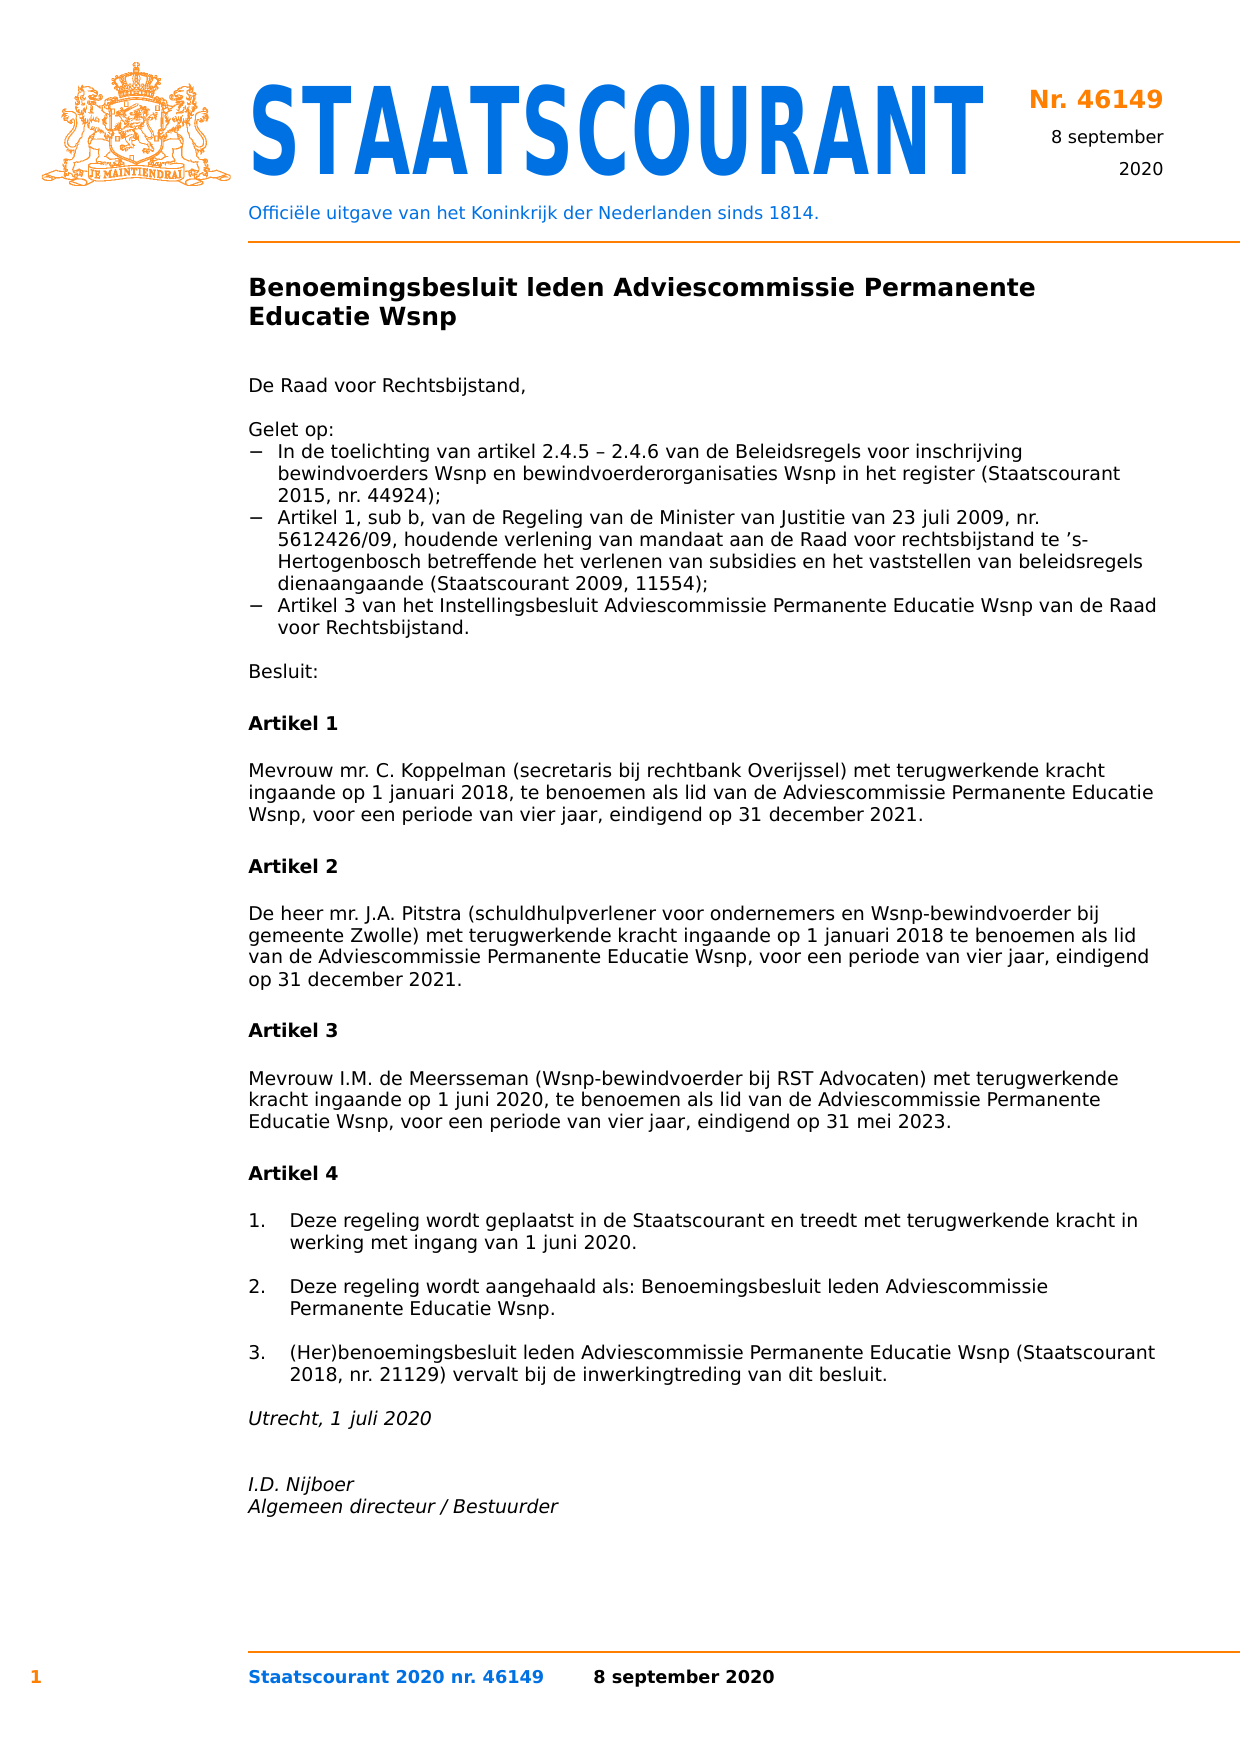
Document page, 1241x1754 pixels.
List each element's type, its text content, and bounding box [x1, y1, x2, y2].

text Mevrouw mr. C. Koppelman (secretaris bij rechtbank Overijssel) met terugwerkende kracht ingaande op 1 januari 2018, te benoemen als lid van de Adviescommissie Permanente Educatie Wsnp, voor een periode van vier jaar, eindigend op 31 december 2021. [248, 759, 1163, 826]
table_header [25, 62, 248, 241]
text I.D. Nijboer Algemeen directeur / Bestuurder [248, 1452, 1163, 1518]
picture [41, 62, 231, 186]
subtitle Artikel 3 [248, 1020, 1163, 1042]
text Besluit: [248, 661, 1163, 683]
table_header Nr. 46149 [998, 62, 1240, 121]
text Mevrouw I.M. de Meersseman (Wsnp-bewindvoerder bij RST Advocaten) met terugwerkende kracht ingaande op 1 juni 2020, te benoemen als lid van de Adviescommissie Permanente Educatie Wsnp, voor een periode van vier jaar, eindigend op 31 mei 2023. [248, 1067, 1163, 1133]
subtitle Artikel 2 [248, 856, 1163, 877]
table_cell 2020 [998, 153, 1240, 203]
text 2. Deze regeling wordt aangehaald als: Benoemingsbesluit leden Adviescommissie Permanente Educatie Wsnp. [248, 1276, 1163, 1320]
subtitle Artikel 4 [248, 1163, 1163, 1185]
text Utrecht, 1 juli 2020 [248, 1408, 1163, 1430]
text 3. (Her)benoemingsbesluit leden Adviescommissie Permanente Educatie Wsnp (Staatscourant 2018, nr. 21129) vervalt bij de inwerkingtreding van dit besluit. [248, 1342, 1163, 1386]
text Gelet op: [248, 419, 1163, 441]
table_cell 8 september [998, 121, 1240, 153]
text − Artikel 3 van het Instellingsbesluit Adviescommissie Permanente Educatie Wsnp van de Raad voor Rechtsbijstand. [248, 595, 1163, 639]
table_cell Officiële uitgave van het Koninkrijk der Nederlanden sinds 1814. [248, 203, 1240, 241]
text − Artikel 1, sub b, van de Regeling van de Minister van Justitie van 23 juli 2009, nr. 5612426/09, houdende verlening van mandaat aan de Raad voor rechtsbijstand te ’s-Hertogenbosch betreffende het verlenen van subsidies en het vaststellen van beleidsregels dienaangaande (Staatscourant 2009, 11554); [248, 507, 1163, 595]
text De heer mr. J.A. Pitstra (schuldhulpverlener voor ondernemers en Wsnp-bewindvoerder bij gemeente Zwolle) met terugwerkende kracht ingaande op 1 januari 2018 te benoemen als lid van de Adviescommissie Permanente Educatie Wsnp, voor een periode van vier jaar, eindigend op 31 december 2021. [248, 902, 1163, 990]
text − In de toelichting van artikel 2.4.5 – 2.4.6 van de Beleidsregels voor inschrijving bewindvoerders Wsnp en bewindvoerderorganisaties Wsnp in het register (Staatscourant 2015, nr. 44924); [248, 441, 1163, 507]
text De Raad voor Rechtsbijstand, [248, 375, 1163, 397]
table_header STAATSCOURANT [248, 62, 998, 203]
subtitle Artikel 1 [248, 713, 1163, 734]
text 1. Deze regeling wordt geplaatst in de Staatscourant en treedt met terugwerkende kracht in werking met ingang van 1 juni 2020. [248, 1210, 1163, 1254]
subtitle Benoemingsbesluit leden Adviescommissie Permanente Educatie Wsnp [248, 273, 1163, 331]
